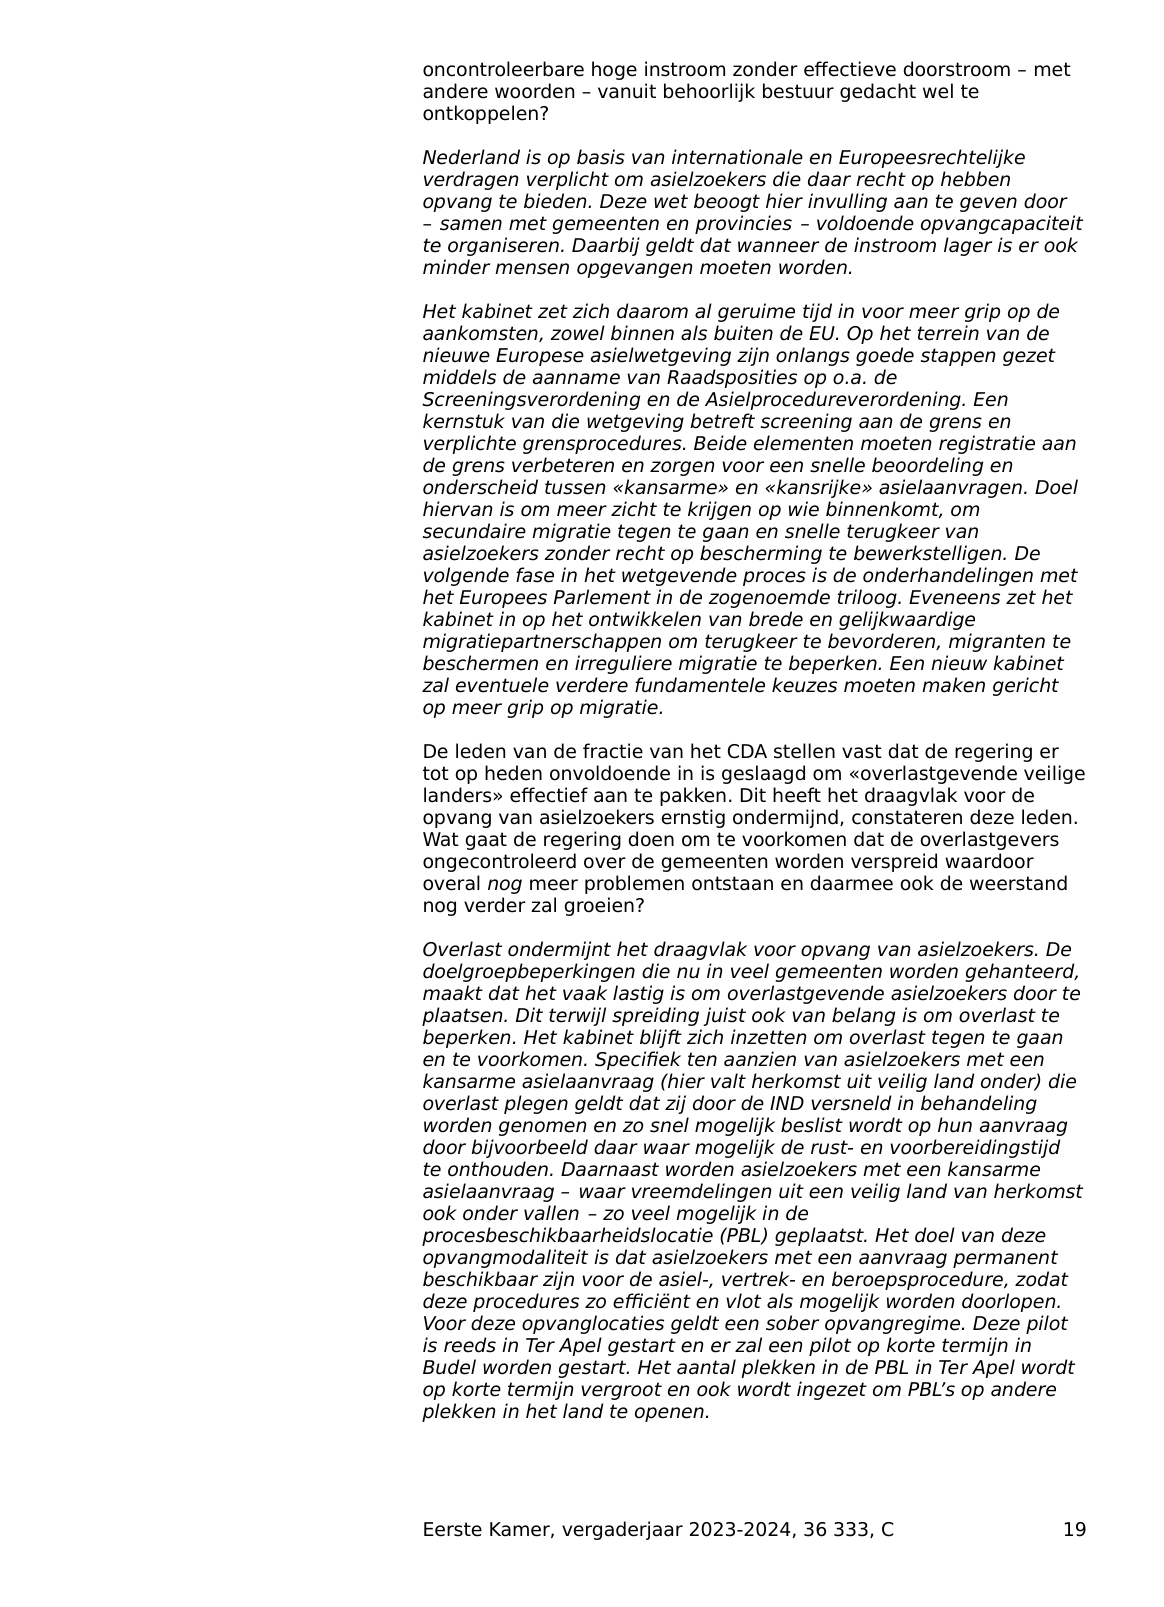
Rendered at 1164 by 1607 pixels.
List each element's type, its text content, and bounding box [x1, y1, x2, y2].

text De leden van de fractie van het CDA stellen vast dat de regering er tot op heden onvoldoende in is geslaagd om «overlastgevende veilige landers» effectief aan te pakken. Dit heeft het draagvlak voor de opvang van asielzoekers ernstig ondermijnd, constateren deze leden. Wat gaat de regering doen om te voorkomen dat de overlastgevers ongecontroleerd over de gemeenten worden verspreid waardoor overal nog meer problemen ontstaan en daarmee ook de weerstand nog verder zal groeien? [422, 741, 1087, 917]
text Het kabinet zet zich daarom al geruime tijd in voor meer grip op de aankomsten, zowel binnen als buiten de EU. Op het terrein van de nieuwe Europese asielwetgeving zijn onlangs goede stappen gezet middels de aanname van Raadsposities op o.a. de Screeningsverordening en de Asielprocedureverordening. Een kernstuk van die wetgeving betreft screening aan de grens en verplichte grensprocedures. Beide elementen moeten registratie aan de grens verbeteren en zorgen voor een snelle beoordeling en onderscheid tussen «kansarme» en «kansrijke» asielaanvragen. Doel hiervan is om meer zicht te krijgen op wie binnenkomt, om secundaire migratie tegen te gaan en snelle terugkeer van asielzoekers zonder recht op bescherming te bewerkstelligen. De volgende fase in het wetgevende proces is de onderhandelingen met het Europees Parlement in de zogenoemde triloog. Eveneens zet het kabinet in op het ontwikkelen van brede en gelijkwaardige migratiepartnerschappen om terugkeer te bevorderen, migranten te beschermen en irreguliere migratie te beperken. Een nieuw kabinet zal eventuele verdere fundamentele keuzes moeten maken gericht op meer grip op migratie. [422, 301, 1087, 719]
text Nederland is op basis van internationale en Europeesrechtelijke verdragen verplicht om asielzoekers die daar recht op hebben opvang te bieden. Deze wet beoogt hier invulling aan te geven door – samen met gemeenten en provincies – voldoende opvangcapaciteit te organiseren. Daarbij geldt dat wanneer de instroom lager is er ook minder mensen opgevangen moeten worden. [422, 147, 1087, 279]
text Overlast ondermijnt het draagvlak voor opvang van asielzoekers. De doelgroepbeperkingen die nu in veel gemeenten worden gehanteerd, maakt dat het vaak lastig is om overlastgevende asielzoekers door te plaatsen. Dit terwijl spreiding juist ook van belang is om overlast te beperken. Het kabinet blijft zich inzetten om overlast tegen te gaan en te voorkomen. Specifiek ten aanzien van asielzoekers met een kansarme asielaanvraag (hier valt herkomst uit veilig land onder) die overlast plegen geldt dat zij door de IND versneld in behandeling worden genomen en zo snel mogelijk beslist wordt op hun aanvraag door bijvoorbeeld daar waar mogelijk de rust- en voorbereidingstijd te onthouden. Daarnaast worden asielzoekers met een kansarme asielaanvraag – waar vreemdelingen uit een veilig land van herkomst ook onder vallen – zo veel mogelijk in de procesbeschikbaarheidslocatie (PBL) geplaatst. Het doel van deze opvangmodaliteit is dat asielzoekers met een aanvraag permanent beschikbaar zijn voor de asiel-, vertrek- en beroepsprocedure, zodat deze procedures zo efficiënt en vlot als mogelijk worden doorlopen. Voor deze opvanglocaties geldt een sober opvangregime. Deze pilot is reeds in Ter Apel gestart en er zal een pilot op korte termijn in Budel worden gestart. Het aantal plekken in de PBL in Ter Apel wordt op korte termijn vergroot en ook wordt ingezet om PBL’s op andere plekken in het land te openen. [422, 939, 1087, 1423]
text oncontroleerbare hoge instroom zonder effectieve doorstroom – met andere woorden – vanuit behoorlijk bestuur gedacht wel te ontkoppelen? [422, 59, 1087, 125]
